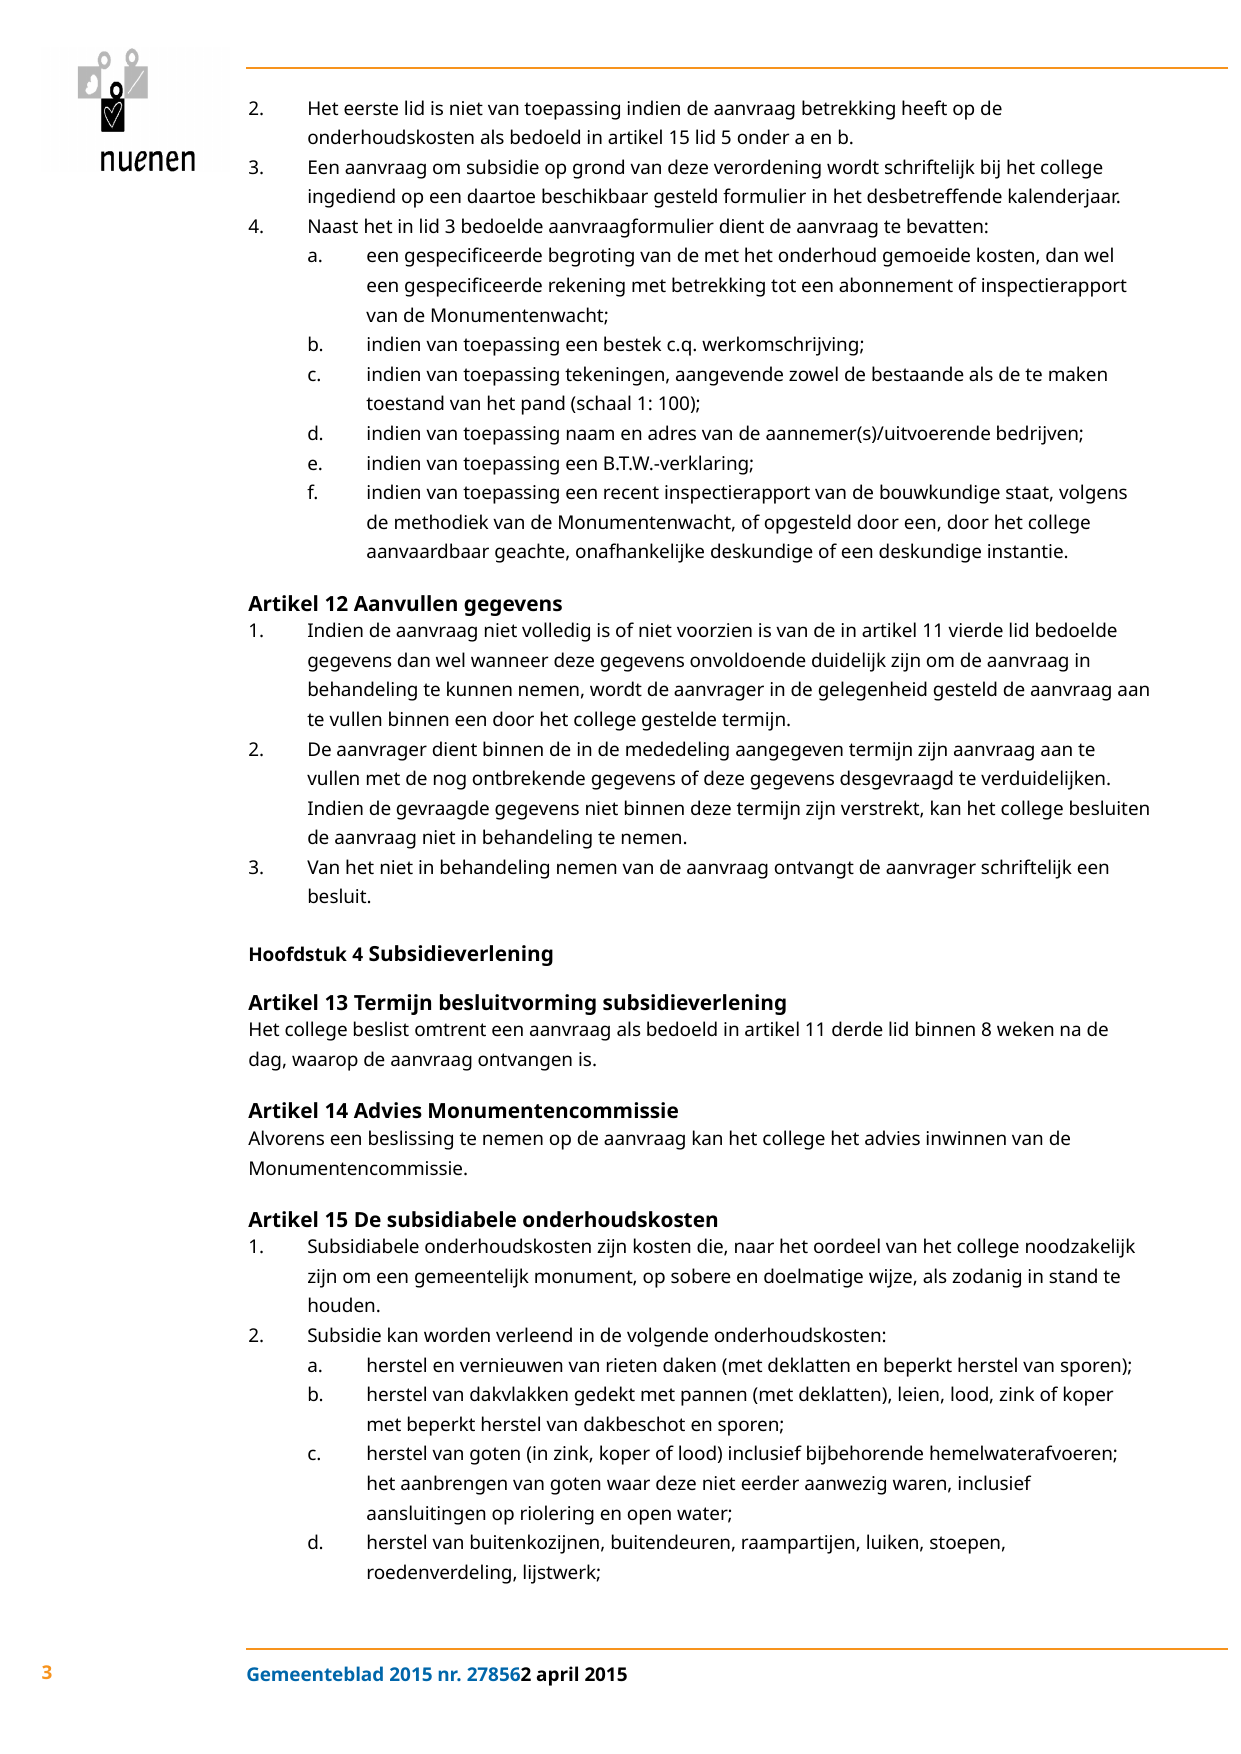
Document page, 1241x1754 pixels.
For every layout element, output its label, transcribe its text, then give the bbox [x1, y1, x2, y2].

list Subsidie kan worden verleend in de volgende onderhoudskosten: [248, 1322, 1152, 1348]
text Hoofdstuk 4 Subsidieverlening [248, 939, 1152, 967]
list indien van toepassing een recent inspectierapport van de bouwkundige staat, volgens de methodiek van de Monumentenwacht, of opgesteld door een, door het college aanvaardbaar geachte, onafhankelijke deskundige of een deskundige instantie. [307, 479, 1152, 564]
list indien van toepassing een B.T.W.-verklaring; [307, 450, 1152, 476]
list herstel van goten (in zink, koper of lood) inclusief bijbehorende hemelwaterafvoeren; het aanbrengen van goten waar deze niet eerder aanwezig waren, inclusief aansluitingen op riolering en open water; [307, 1441, 1152, 1526]
list indien van toepassing tekeningen, aangevende zowel de bestaande als de te maken toestand van het pand (schaal 1: 100); [307, 361, 1152, 416]
text Artikel 13 Termijn besluitvorming subsidieverlening [248, 988, 1152, 1017]
picture [41, 47, 231, 172]
text Artikel 15 De subsidiabele onderhoudskosten [248, 1205, 1152, 1233]
list Het eerste lid is niet van toepassing indien de aanvraag betrekking heeft op de onderhoudskosten als bedoeld in artikel 15 lid 5 onder a en b. [248, 95, 1152, 150]
list Een aanvraag om subsidie op grond van deze verordening wordt schriftelijk bij het college ingediend op een daartoe beschikbaar gesteld formulier in het desbetreffende kalenderjaar. [248, 154, 1152, 209]
list een gespecificeerde begroting van de met het onderhoud gemoeide kosten, dan wel een gespecificeerde rekening met betrekking tot een abonnement of inspectierapport van de Monumentenwacht; [307, 243, 1152, 328]
list herstel van buitenkozijnen, buitendeuren, raampartijen, luiken, stoepen, roedenverdeling, lijstwerk; [307, 1529, 1152, 1585]
list Naast het in lid 3 bedoelde aanvraagformulier dient de aanvraag te bevatten: [248, 213, 1152, 239]
text Artikel 14 Advies Monumentencommissie [248, 1097, 1152, 1125]
list indien van toepassing naam en adres van de aannemer(s)/uitvoerende bedrijven; [307, 420, 1152, 446]
list indien van toepassing een bestek c.q. werkomschrijving; [307, 331, 1152, 357]
list Indien de aanvraag niet volledig is of niet voorzien is van de in artikel 11 vierde lid bedoelde gegevens dan wel wanneer deze gegevens onvoldoende duidelijk zijn om de aanvraag in behandeling te kunnen nemen, wordt de aanvrager in de gelegenheid gesteld de aanvraag aan te vullen binnen een door het college gestelde termijn. [248, 617, 1152, 732]
list Subsidiabele onderhoudskosten zijn kosten die, naar het oordeel van het college noodzakelijk zijn om een gemeentelijk monument, op sobere en doelmatige wijze, als zodanig in stand te houden. [248, 1233, 1152, 1318]
text Alvorens een beslissing te nemen op de aanvraag kan het college het advies inwinnen van de Monumentencommissie. [248, 1125, 1152, 1180]
text Het college beslist omtrent een aanvraag als bedoeld in artikel 11 derde lid binnen 8 weken na de dag, waarop de aanvraag ontvangen is. [248, 1017, 1152, 1072]
list De aanvrager dient binnen de in de mededeling aangegeven termijn zijn aanvraag aan te vullen met de nog ontbrekende gegevens of deze gegevens desgevraagd te verduidelijken. Indien de gevraagde gegevens niet binnen deze termijn zijn verstrekt, kan het college besluiten de aanvraag niet in behandeling te nemen. [248, 736, 1152, 850]
list herstel en vernieuwen van rieten daken (met deklatten en beperkt herstel van sporen); [307, 1352, 1152, 1378]
list herstel van dakvlakken gedekt met pannen (met deklatten), leien, lood, zink of koper met beperkt herstel van dakbeschot en sporen; [307, 1381, 1152, 1437]
text Artikel 12 Aanvullen gegevens [248, 589, 1152, 617]
list Van het niet in behandeling nemen van de aanvraag ontvangt de aanvrager schriftelijk een besluit. [248, 854, 1152, 909]
